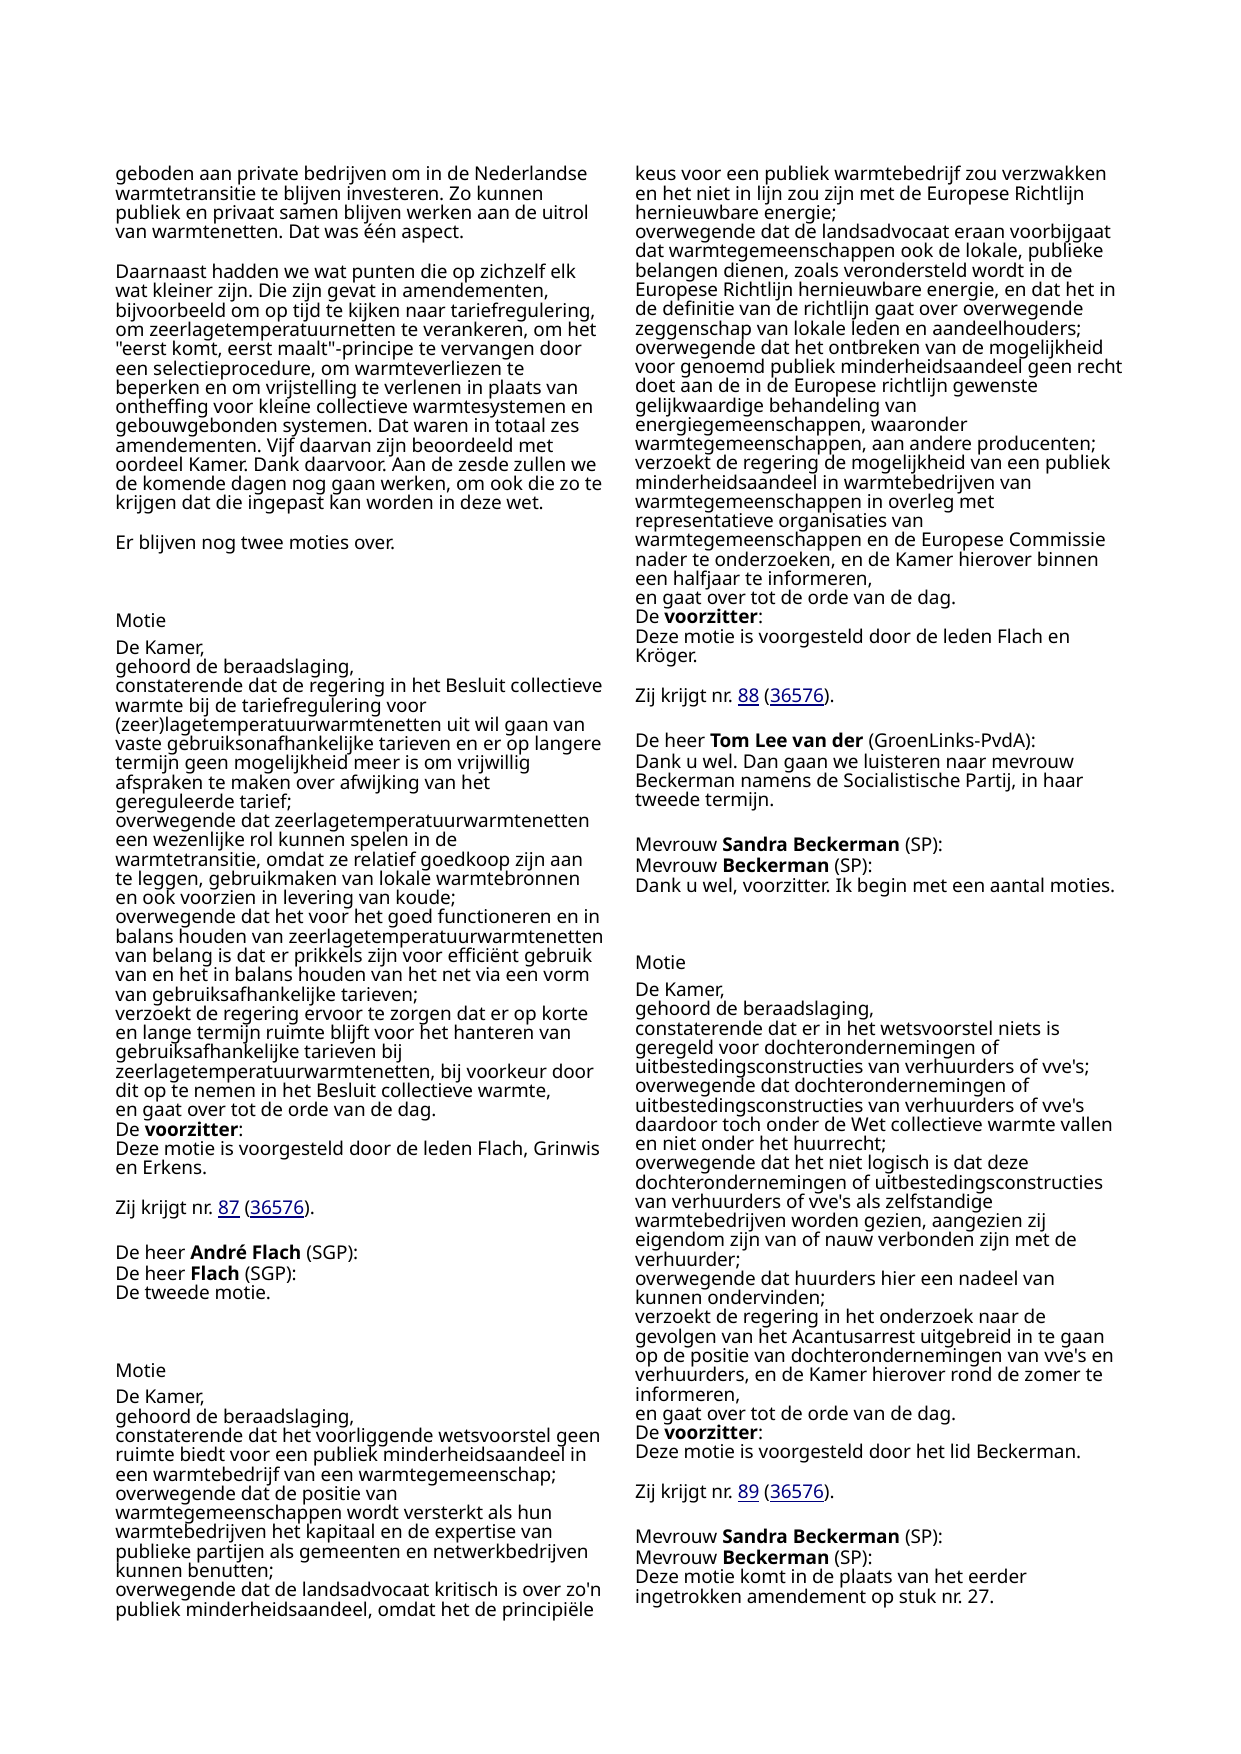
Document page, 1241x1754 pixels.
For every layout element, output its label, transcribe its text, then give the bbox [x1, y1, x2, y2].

text overwegende dat het ontbreken van de mogelijkheid voor genoemd publiek minderheidsaandeel geen recht doet aan de in de Europese richtlijn gewenste gelijkwaardige behandeling van energiegemeenschappen, waaronder warmtegemeenschappen, aan andere producenten; [635, 339, 1125, 454]
text en gaat over tot de orde van de dag. [115, 1101, 605, 1121]
text keus voor een publiek warmtebedrijf zou verzwakken en het niet in lijn zou zijn met de Europese Richtlijn hernieuwbare energie; [635, 165, 1125, 223]
text overwegende dat de positie van warmtegemeenschappen wordt versterkt als hun warmtebedrijven het kapitaal en de expertise van publieke partijen als gemeenten en netwerkbedrijven kunnen benutten; [115, 1485, 605, 1581]
text overwegende dat het voor het goed functioneren en in balans houden van zeerlagetemperatuurwarmtenetten van belang is dat er prikkels zijn voor efficiënt gebruik van en het in balans houden van het net via een vorm van gebruiksafhankelijke tarieven; [115, 908, 605, 1005]
text overwegende dat de landsadvocaat kritisch is over zo'n publiek minderheidsaandeel, omdat het de principiële [115, 1581, 605, 1620]
text Dank u wel, voorzitter. Ik begin met een aantal moties. [635, 877, 1125, 896]
text De heer Tom Lee van der (GroenLinks-PvdA): [635, 727, 1125, 753]
text De Kamer, [115, 639, 605, 658]
text De tweede motie. [115, 1284, 605, 1303]
text De heer Flach (SGP): [115, 1265, 605, 1284]
text overwegende dat de landsadvocaat eraan voorbijgaat dat warmtegemeenschappen ook de lokale, publieke belangen dienen, zoals verondersteld wordt in de Europese Richtlijn hernieuwbare energie, en dat het in de definitie van de richtlijn gaat over overwegende zeggenschap van lokale leden en aandeelhouders; [635, 223, 1125, 339]
text gehoord de beraadslaging, [115, 1408, 605, 1427]
text geboden aan private bedrijven om in de Nederlandse warmtetransitie te blijven investeren. Zo kunnen publiek en privaat samen blijven werken aan de uitrol van warmtenetten. Dat was één aspect. [115, 165, 605, 242]
text Zij krijgt nr. 88 (36576). [635, 687, 1125, 706]
text verzoekt de regering in het onderzoek naar de gevolgen van het Acantusarrest uitgebreid in te gaan op de positie van dochterondernemingen van vve's en verhuurders, en de Kamer hierover rond de zomer te informeren, [635, 1308, 1125, 1405]
text De heer André Flach (SGP): [115, 1239, 605, 1265]
text Mevrouw Sandra Beckerman (SP): [635, 1523, 1125, 1549]
text Mevrouw Beckerman (SP): [635, 1549, 1125, 1568]
text De Kamer, [635, 981, 1125, 1000]
text Mevrouw Sandra Beckerman (SP): [635, 832, 1125, 857]
text overwegende dat huurders hier een nadeel van kunnen ondervinden; [635, 1270, 1125, 1308]
text De Kamer, [115, 1388, 605, 1408]
text overwegende dat zeerlagetemperatuurwarmtenetten een wezenlijke rol kunnen spelen in de warmtetransitie, omdat ze relatief goedkoop zijn aan te leggen, gebruikmaken van lokale warmtebronnen en ook voorzien in levering van koude; [115, 812, 605, 908]
text Deze motie is voorgesteld door de leden Flach en Kröger. [635, 628, 1125, 666]
text Deze motie is voorgesteld door de leden Flach, Grinwis en Erkens. [115, 1140, 605, 1178]
text verzoekt de regering de mogelijkheid van een publiek minderheidsaandeel in warmtebedrijven van warmtegemeenschappen in overleg met representatieve organisaties van warmtegemeenschappen en de Europese Commissie nader te onderzoeken, en de Kamer hierover binnen een halfjaar te informeren, [635, 454, 1125, 589]
text Mevrouw Beckerman (SP): [635, 857, 1125, 877]
text constaterende dat de regering in het Besluit collectieve warmte bij de tariefregulering voor (zeer)lagetemperatuurwarmtenetten uit wil gaan van vaste gebruiksonafhankelijke tarieven en er op langere termijn geen mogelijkheid meer is om vrijwillig afspraken te maken over afwijking van het gereguleerde tarief; [115, 677, 605, 812]
text Zij krijgt nr. 89 (36576). [635, 1483, 1125, 1503]
text Er blijven nog twee moties over. [115, 534, 605, 554]
text gehoord de beraadslaging, [115, 658, 605, 677]
text Daarnaast hadden we wat punten die op zichzelf elk wat kleiner zijn. Die zijn gevat in amendementen, bijvoorbeeld om op tijd te kijken naar tariefregulering, om zeerlagetemperatuurnetten te verankeren, om het "eerst komt, eerst maalt"-principe te vervangen door een selectieprocedure, om warmteverliezen te beperken en om vrijstelling te verlenen in plaats van ontheffing voor kleine collectieve warmtesystemen en gebouwgebonden systemen. Dat waren in totaal zes amendementen. Vijf daarvan zijn beoordeeld met oordeel Kamer. Dank daarvoor. Aan de zesde zullen we de komende dagen nog gaan werken, om ook die zo te krijgen dat die ingepast kan worden in deze wet. [115, 263, 605, 514]
text Deze motie komt in de plaats van het eerder ingetrokken amendement op stuk nr. 27. [635, 1568, 1125, 1607]
text constaterende dat er in het wetsvoorstel niets is geregeld voor dochterondernemingen of uitbestedingsconstructies van verhuurders of vve's; [635, 1019, 1125, 1077]
text en gaat over tot de orde van de dag. [635, 1405, 1125, 1424]
text verzoekt de regering ervoor te zorgen dat er op korte en lange termijn ruimte blijft voor het hanteren van gebruiksafhankelijke tarieven bij zeerlagetemperatuurwarmtenetten, bij voorkeur door dit op te nemen in het Besluit collectieve warmte, [115, 1005, 605, 1101]
text De voorzitter: [115, 1121, 605, 1140]
text Deze motie is voorgesteld door het lid Beckerman. [635, 1443, 1125, 1463]
text gehoord de beraadslaging, [635, 1000, 1125, 1019]
text Motie [635, 949, 1125, 975]
text overwegende dat dochterondernemingen of uitbestedingsconstructies van verhuurders of vve's daardoor toch onder de Wet collectieve warmte vallen en niet onder het huurrecht; [635, 1077, 1125, 1154]
text Motie [115, 1357, 605, 1383]
text en gaat over tot de orde van de dag. [635, 589, 1125, 608]
text Dank u wel. Dan gaan we luisteren naar mevrouw Beckerman namens de Socialistische Partij, in haar tweede termijn. [635, 753, 1125, 811]
text De voorzitter: [635, 1424, 1125, 1443]
text De voorzitter: [635, 608, 1125, 628]
text constaterende dat het voorliggende wetsvoorstel geen ruimte biedt voor een publiek minderheidsaandeel in een warmtebedrijf van een warmtegemeenschap; [115, 1427, 605, 1485]
text overwegende dat het niet logisch is dat deze dochterondernemingen of uitbestedingsconstructies van verhuurders of vve's als zelfstandige warmtebedrijven worden gezien, aangezien zij eigendom zijn van of nauw verbonden zijn met de verhuurder; [635, 1154, 1125, 1270]
text Motie [115, 607, 605, 633]
text Zij krijgt nr. 87 (36576). [115, 1199, 605, 1218]
